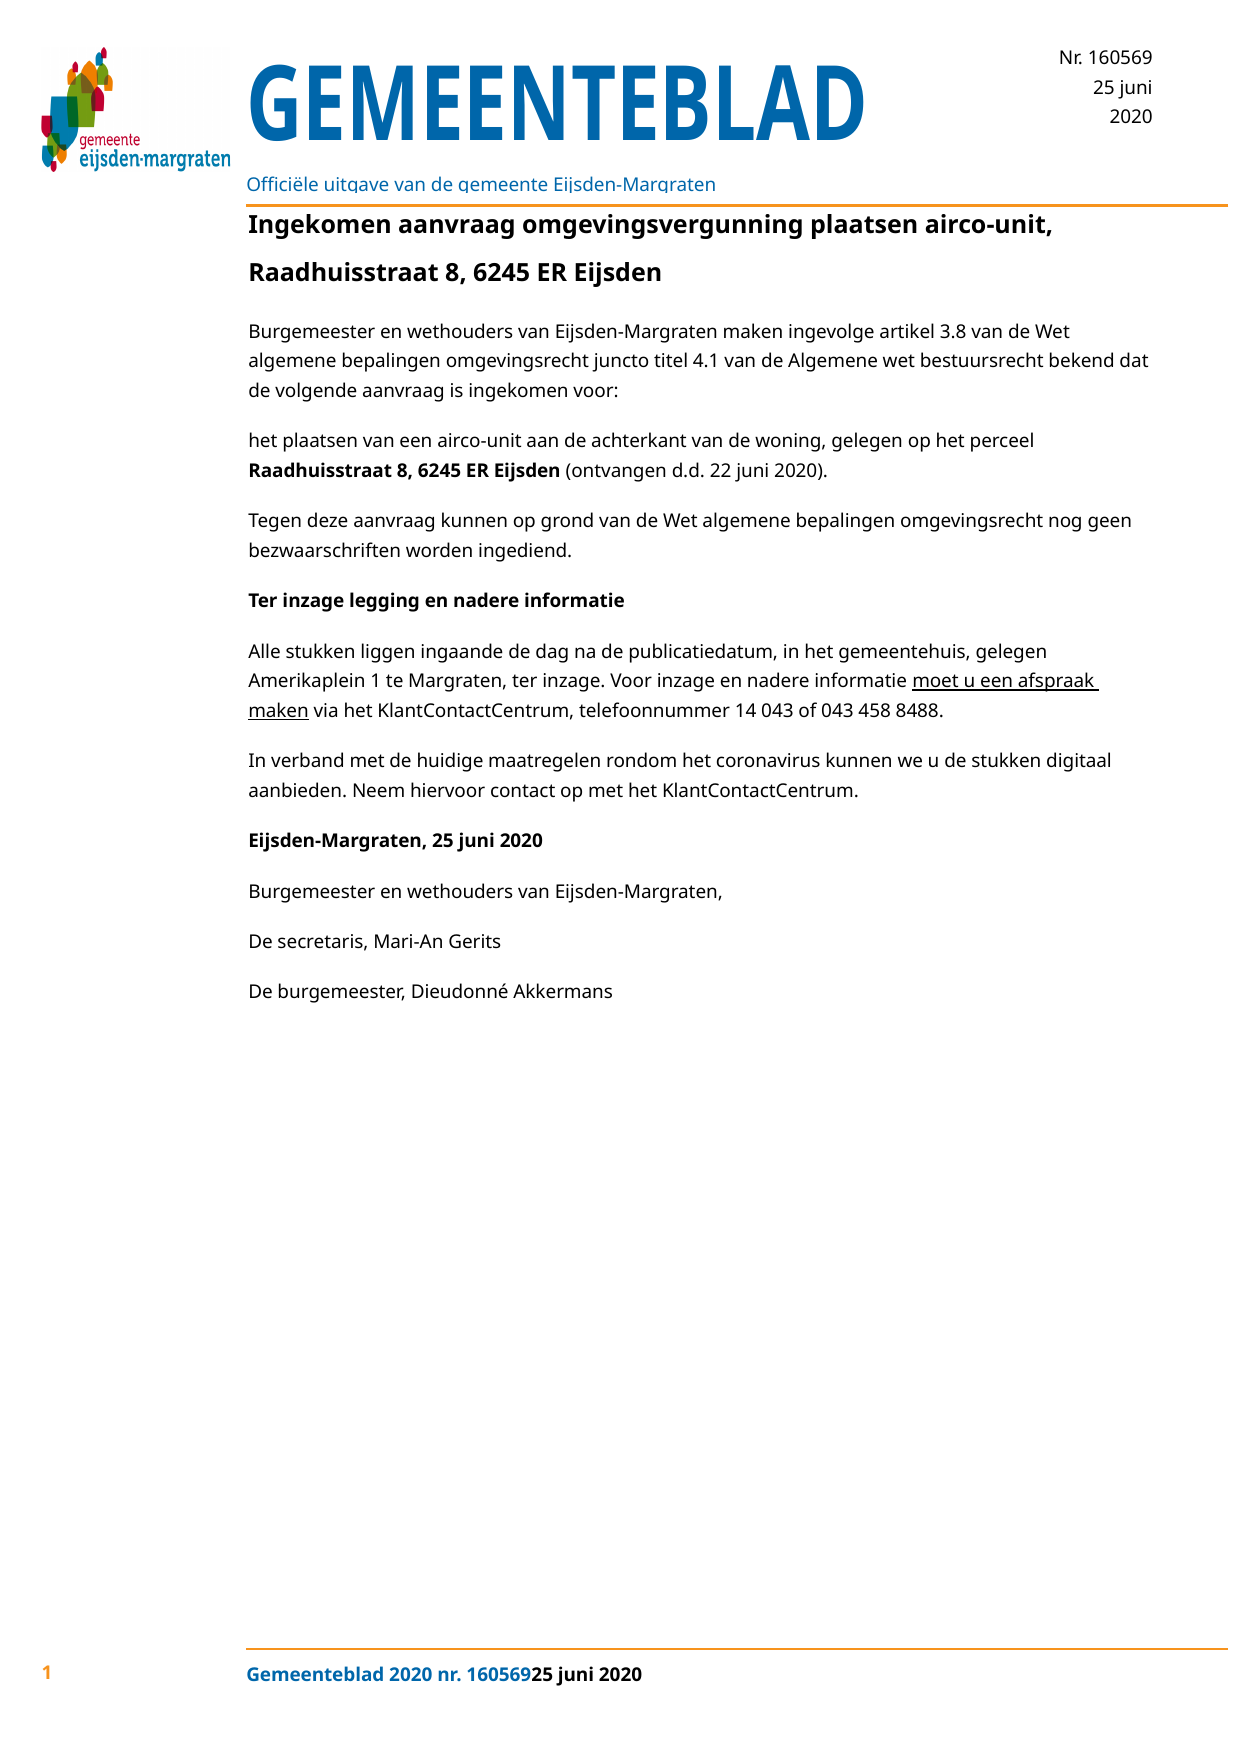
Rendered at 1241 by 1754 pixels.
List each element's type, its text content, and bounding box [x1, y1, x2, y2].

text Alle stukken liggen ingaande de dag na de publicatiedatum, in het gemeentehuis, gelegen Amerikaplein 1 te Margraten, ter inzage. Voor inzage en nadere informatie moet u een afspraak maken via het KlantContactCentrum, telefoonnummer 14 043 of 043 458 8488. [248, 638, 1152, 723]
text In verband met de huidige maatregelen rondom het coronavirus kunnen we u de stukken digitaal aanbieden. Neem hiervoor contact op met het KlantContactCentrum. [248, 747, 1152, 803]
text Burgemeester en wethouders van Eijsden-Margraten maken ingevolge artikel 3.8 van de Wet algemene bepalingen omgevingsrecht juncto titel 4.1 van de Algemene wet bestuursrecht bekend dat de volgende aanvraag is ingekomen voor: [248, 318, 1152, 403]
text Burgemeester en wethouders van Eijsden-Margraten, [248, 878, 1152, 904]
text Ter inzage legging en nadere informatie [248, 587, 1152, 613]
text Tegen deze aanvraag kunnen op grond van de Wet algemene bepalingen omgevingsrecht nog geen bezwaarschriften worden ingediend. [248, 507, 1152, 563]
text het plaatsen van een airco-unit aan de achterkant van de woning, gelegen op het perceel Raadhuisstraat 8, 6245 ER Eijsden (ontvangen d.d. 22 juni 2020). [248, 427, 1152, 483]
picture [41, 47, 231, 172]
text Eijsden-Margraten, 25 juni 2020 [248, 827, 1152, 853]
text De burgemeester, Dieudonné Akkermans [248, 979, 1152, 1004]
text Ingekomen aanvraag omgevingsvergunning plaatsen airco-unit, Raadhuisstraat 8, 6245 ER Eijsden [248, 207, 1152, 288]
text De secretaris, Mari-An Gerits [248, 928, 1152, 954]
